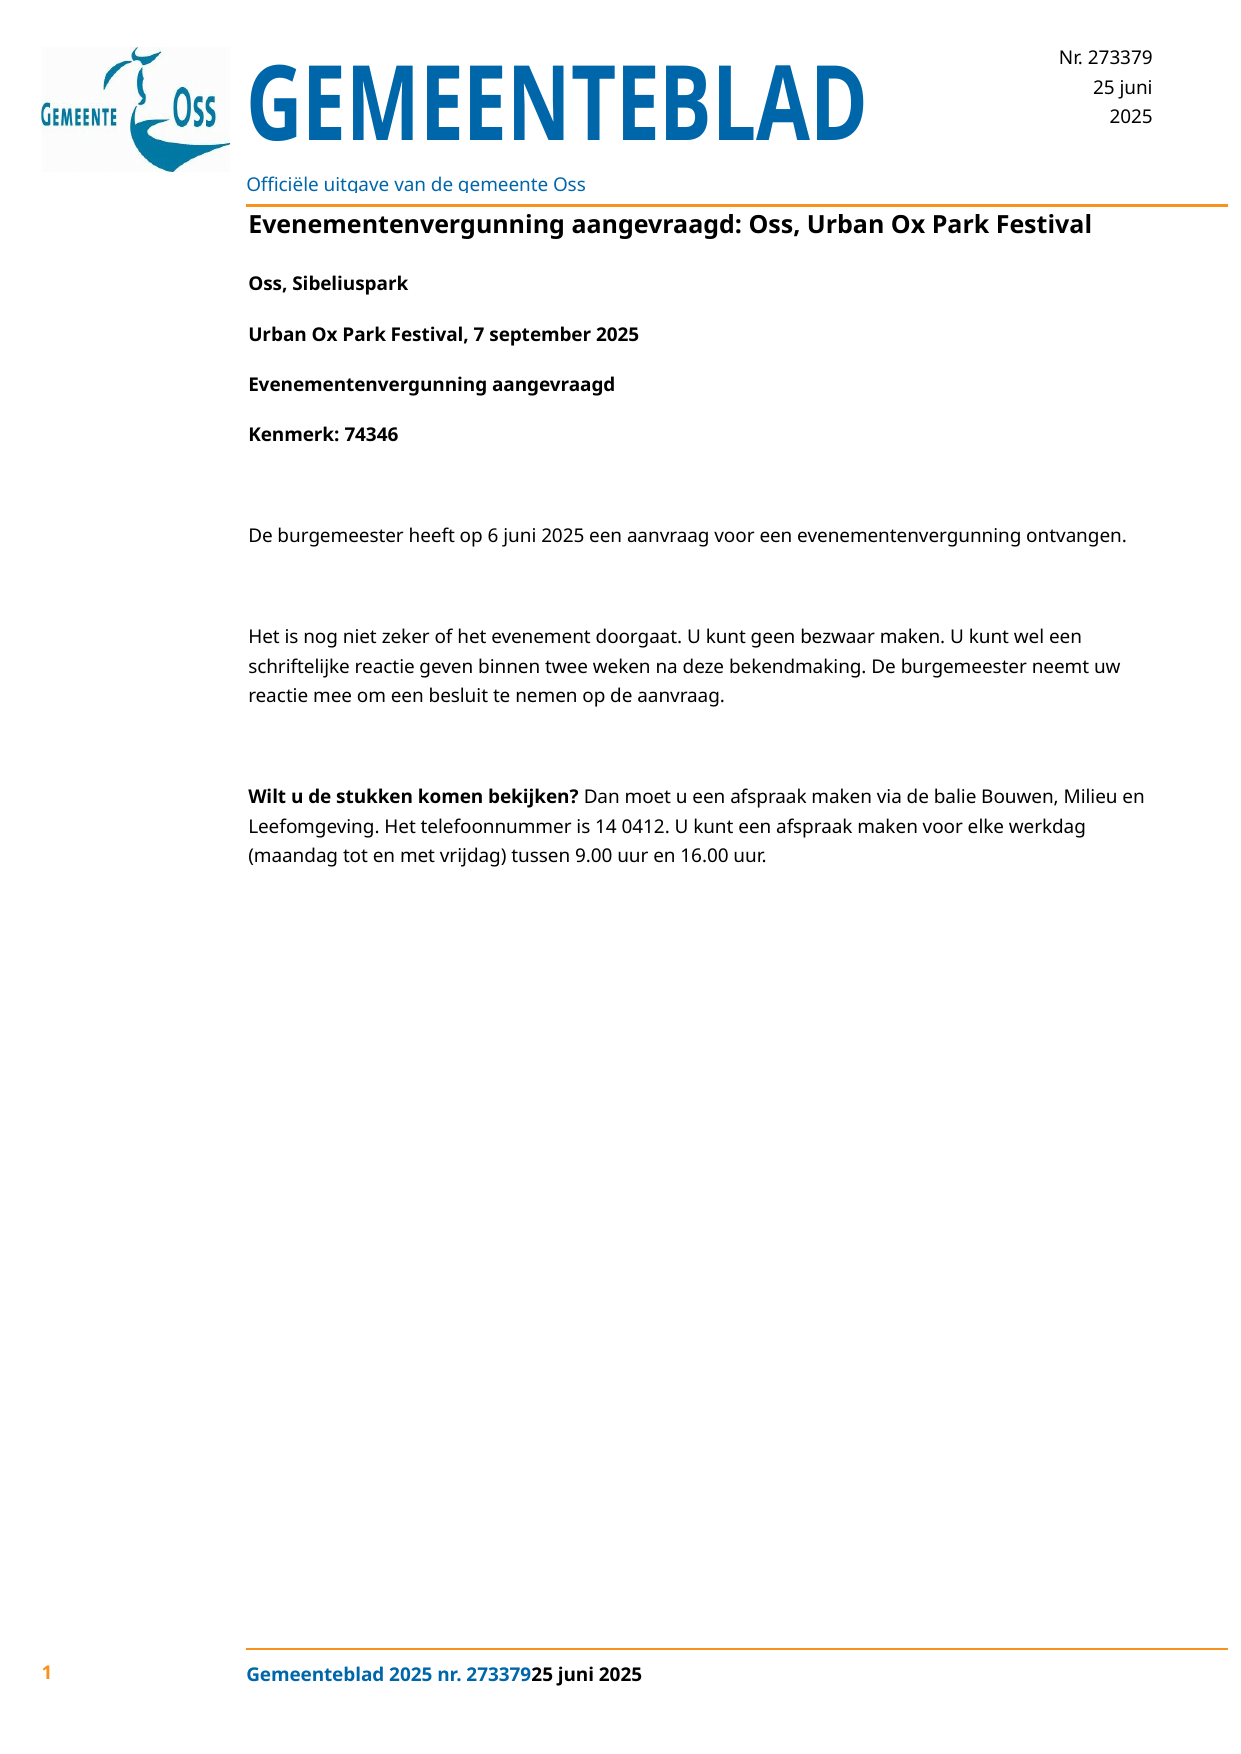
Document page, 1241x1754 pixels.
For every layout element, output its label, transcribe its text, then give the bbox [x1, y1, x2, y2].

text Evenementenvergunning aangevraagd: Oss, Urban Ox Park Festival [248, 207, 1152, 241]
text Evenementenvergunning aangevraagd [248, 371, 1152, 397]
picture [41, 47, 231, 172]
text Kenmerk: 74346 [248, 422, 1152, 447]
text Oss, Sibeliuspark [248, 270, 1152, 296]
text Wilt u de stukken komen bekijken? Dan moet u een afspraak maken via de balie Bouwen, Milieu en Leefomgeving. Het telefoonnummer is 14 0412. U kunt een afspraak maken voor elke werkdag (maandag tot en met vrijdag) tussen 9.00 uur en 16.00 uur. [248, 783, 1152, 868]
text Het is nog niet zeker of het evenement doorgaat. U kunt geen bezwaar maken. U kunt wel een schriftelijke reactie geven binnen twee weken na deze bekendmaking. De burgemeester neemt uw reactie mee om een besluit te nemen op de aanvraag. [248, 623, 1152, 708]
text De burgemeester heeft op 6 juni 2025 een aanvraag voor een evenementenvergunning ontvangen. [248, 522, 1152, 548]
text Urban Ox Park Festival, 7 september 2025 [248, 321, 1152, 346]
